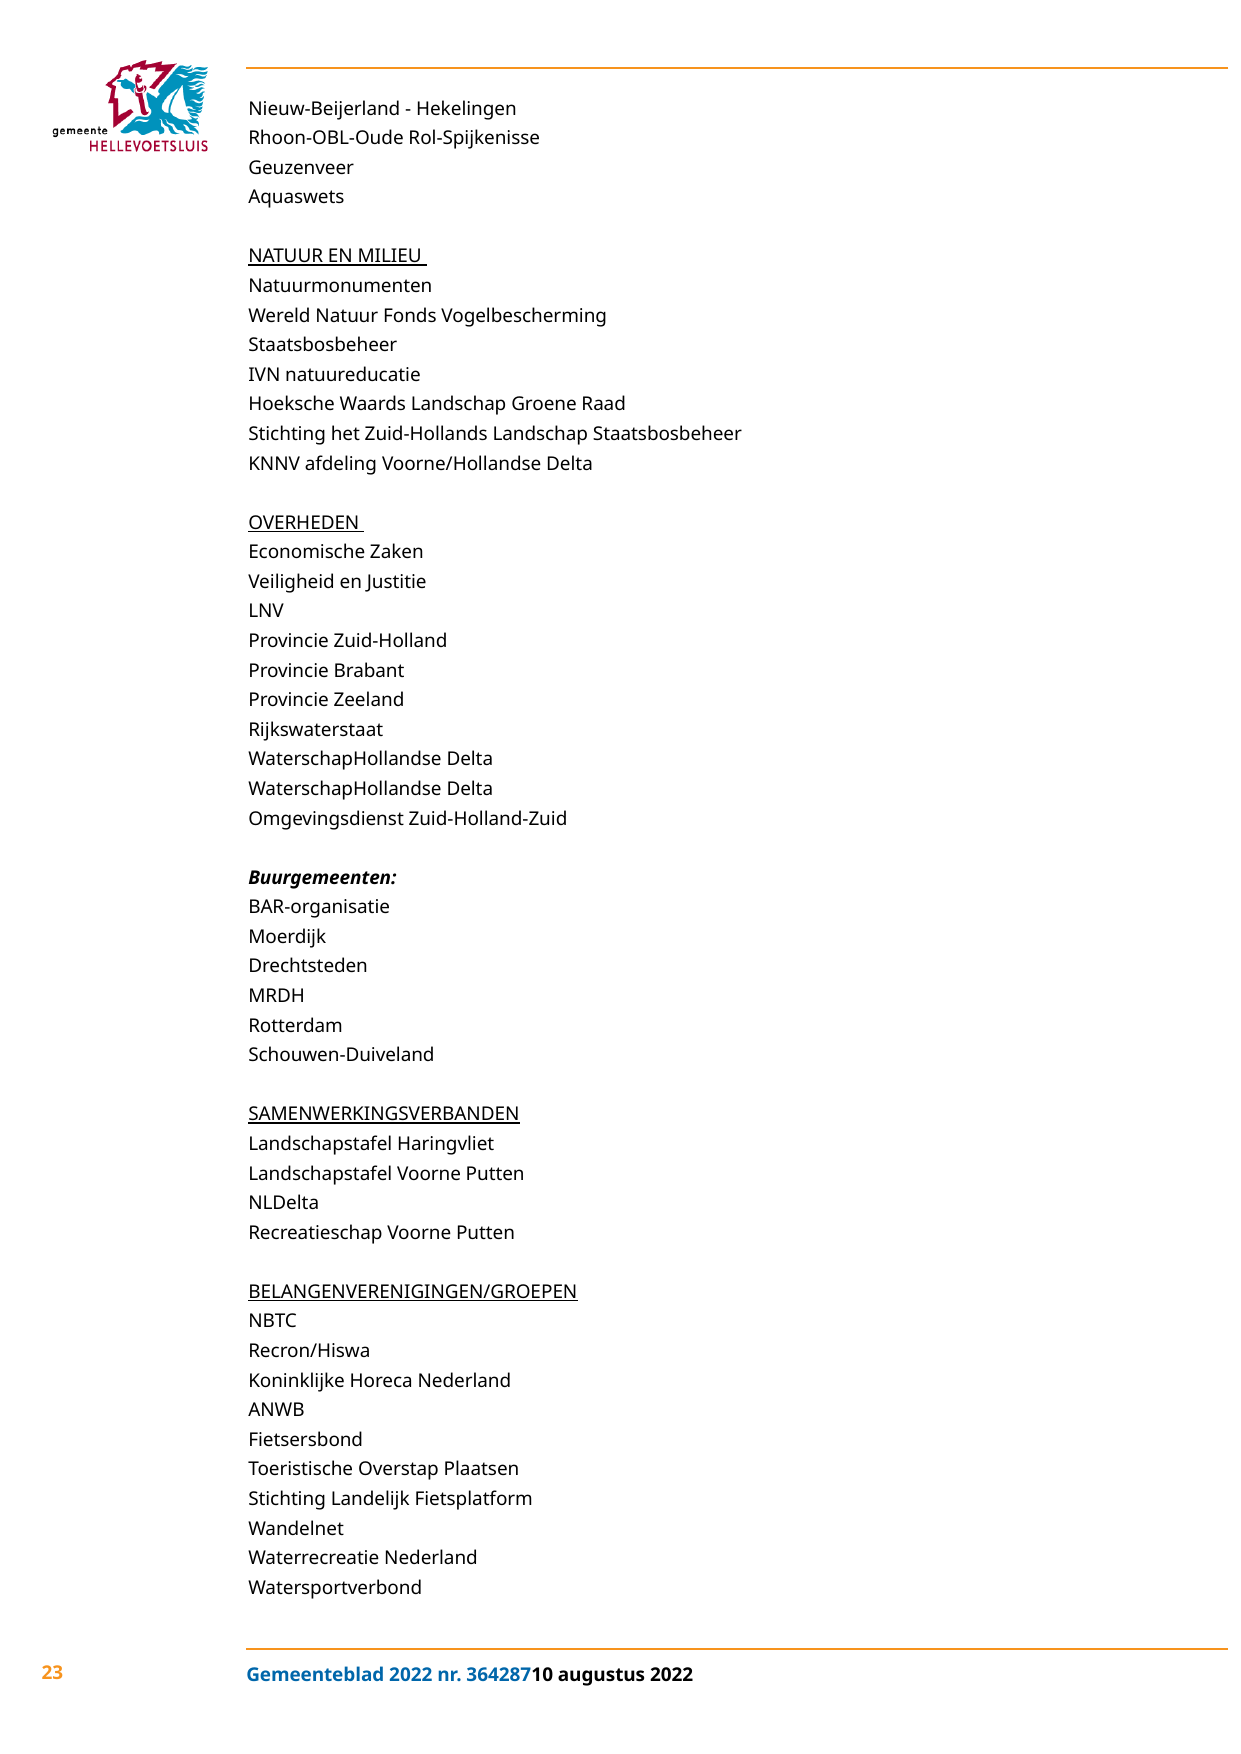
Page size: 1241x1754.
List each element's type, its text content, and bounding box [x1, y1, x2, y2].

text Waterrecreatie Nederland [248, 1544, 1152, 1570]
text Geuzenveer [248, 154, 1152, 180]
text Economische Zaken [248, 538, 1152, 564]
text Rijkswaterstaat [248, 716, 1152, 742]
text Veiligheid en Justitie [248, 568, 1152, 594]
text Natuurmonumenten [248, 272, 1152, 298]
text LNV [248, 598, 1152, 623]
text Recreatieschap Voorne Putten [248, 1219, 1152, 1245]
text Landschapstafel Voorne Putten [248, 1160, 1152, 1186]
text Moerdijk [248, 923, 1152, 949]
text Provincie Brabant [248, 657, 1152, 683]
text NATUUR EN MILIEU [248, 243, 1152, 268]
text Landschapstafel Haringvliet [248, 1130, 1152, 1156]
text Provincie Zuid-Holland [248, 627, 1152, 653]
text Nieuw-Beijerland - Hekelingen [248, 95, 1152, 121]
text Aquaswets [248, 183, 1152, 209]
text Stichting het Zuid-Hollands Landschap Staatsbosbeheer [248, 420, 1152, 446]
text Staatsbosbeheer [248, 331, 1152, 357]
text Buurgemeenten: [248, 864, 1152, 890]
text Rotterdam [248, 1012, 1152, 1038]
text NLDelta [248, 1189, 1152, 1215]
picture [41, 47, 231, 172]
text WaterschapHollandse Delta [248, 746, 1152, 771]
text NBTC [248, 1308, 1152, 1333]
text MRDH [248, 982, 1152, 1008]
text ANWB [248, 1396, 1152, 1422]
text Fietsersbond [248, 1426, 1152, 1452]
text Hoeksche Waards Landschap Groene Raad [248, 391, 1152, 416]
text Watersportverbond [248, 1574, 1152, 1600]
text Recron/Hiswa [248, 1337, 1152, 1363]
text BELANGENVERENIGINGEN/GROEPEN [248, 1278, 1152, 1304]
text WaterschapHollandse Delta [248, 775, 1152, 801]
text IVN natuureducatie [248, 361, 1152, 387]
text Stichting Landelijk Fietsplatform [248, 1485, 1152, 1511]
text Drechtsteden [248, 953, 1152, 978]
text Wandelnet [248, 1515, 1152, 1541]
text Wereld Natuur Fonds Vogelbescherming [248, 302, 1152, 328]
text Rhoon-OBL-Oude Rol-Spijkenisse [248, 124, 1152, 150]
text Koninklijke Horeca Nederland [248, 1367, 1152, 1393]
text Toeristische Overstap Plaatsen [248, 1456, 1152, 1481]
text KNNV afdeling Voorne/Hollandse Delta [248, 450, 1152, 476]
text Omgevingsdienst Zuid-Holland-Zuid [248, 805, 1152, 831]
text SAMENWERKINGSVERBANDEN [248, 1101, 1152, 1126]
text OVERHEDEN [248, 509, 1152, 535]
text Provincie Zeeland [248, 686, 1152, 712]
text Schouwen-Duiveland [248, 1041, 1152, 1067]
text BAR-organisatie [248, 893, 1152, 919]
